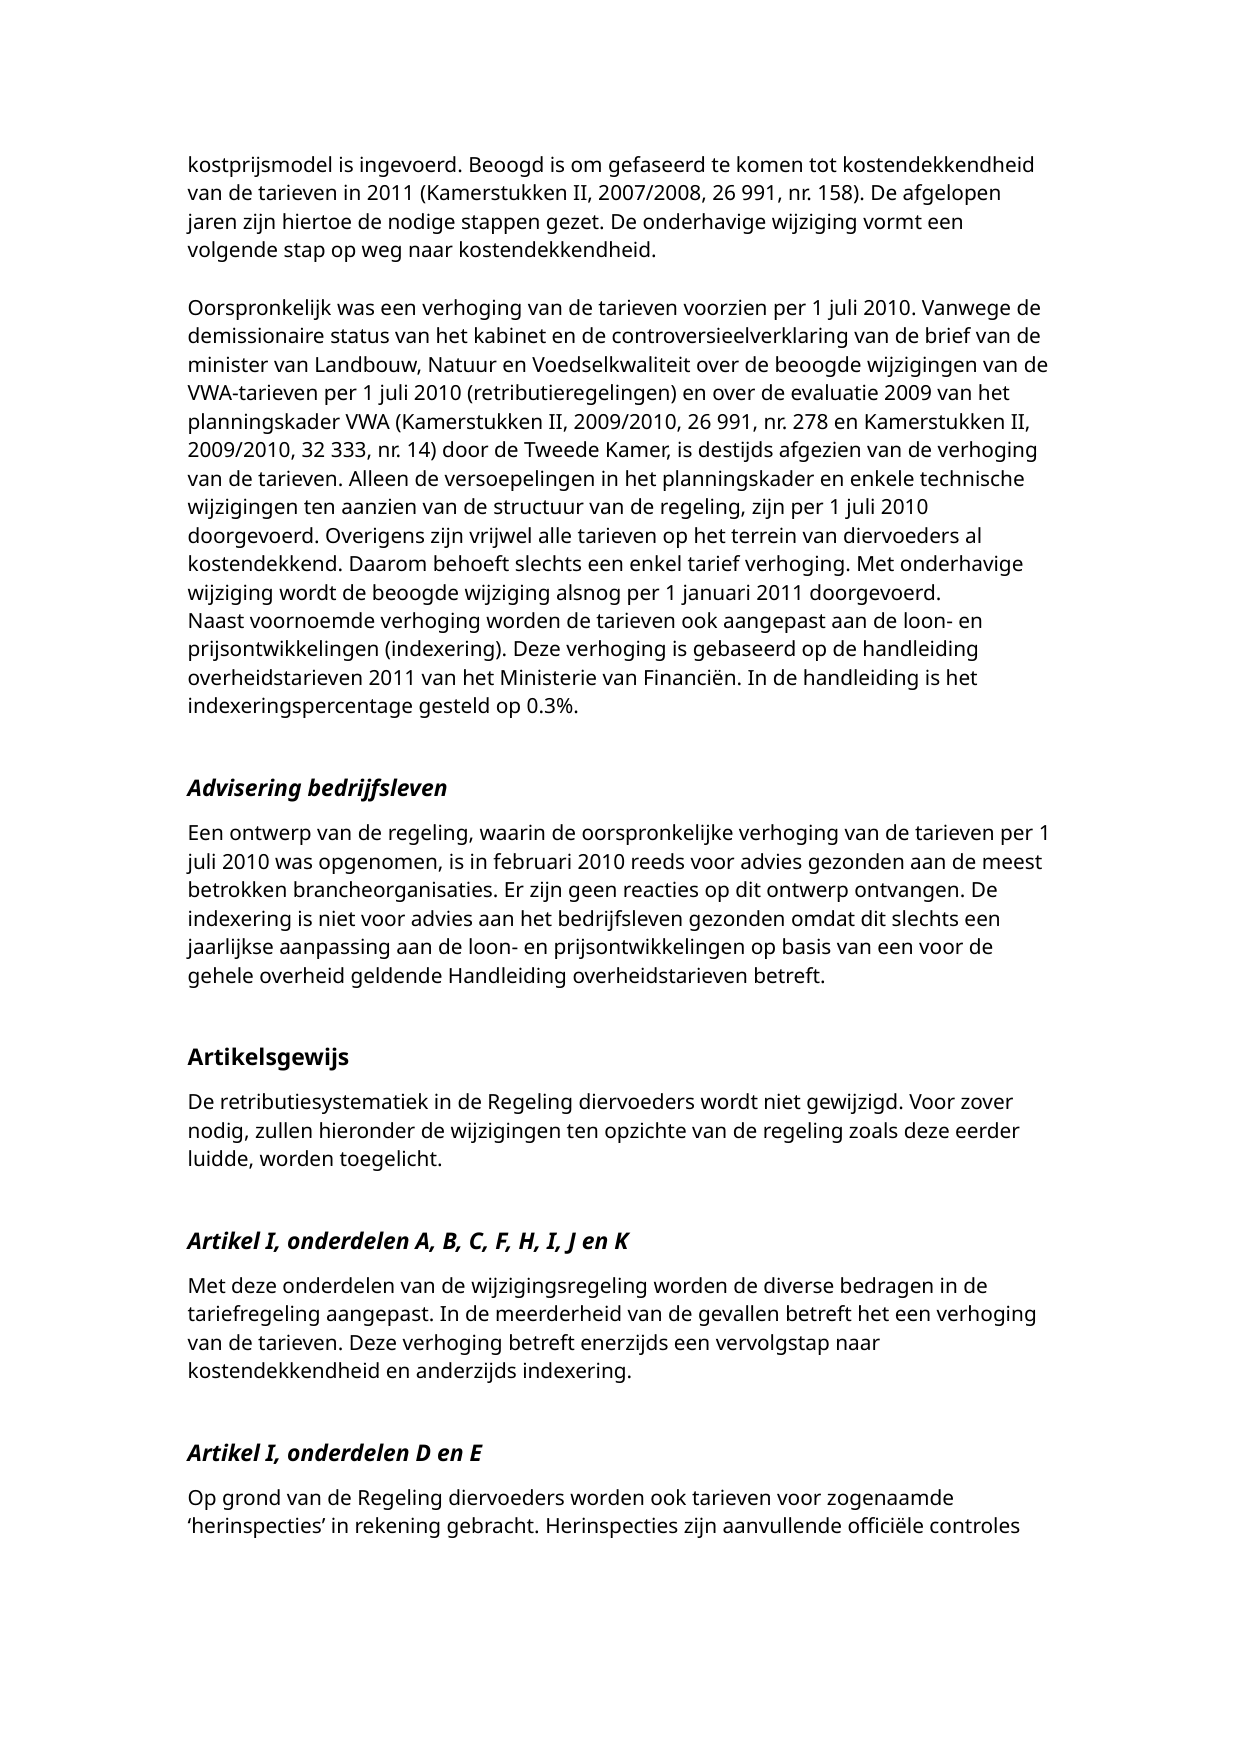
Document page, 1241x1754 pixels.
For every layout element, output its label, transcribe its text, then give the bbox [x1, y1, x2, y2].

subtitle Artikel I, onderdelen A, B, C, F, H, I, J en K [187, 1225, 1053, 1256]
text Naast voornoemde verhoging worden de tarieven ook aangepast aan de loon- en prijsontwikkelingen (indexering). Deze verhoging is gebaseerd op de handleiding overheidstarieven 2011 van het Ministerie van Financiën. In de handleiding is het indexeringspercentage gesteld op 0.3%. [187, 606, 1053, 720]
text Een ontwerp van de regeling, waarin de oorspronkelijke verhoging van de tarieven per 1 juli 2010 was opgenomen, is in februari 2010 reeds voor advies gezonden aan de meest betrokken brancheorganisaties. Er zijn geen reacties op dit ontwerp ontvangen. De indexering is niet voor advies aan het bedrijfsleven gezonden omdat dit slechts een jaarlijkse aanpassing aan de loon- en prijsontwikkelingen op basis van een voor de gehele overheid geldende Handleiding overheidstarieven betreft. [187, 818, 1053, 989]
text Op grond van de Regeling diervoeders worden ook tarieven voor zogenaamde ‘herinspecties’ in rekening gebracht. Herinspecties zijn aanvullende officiële controles [187, 1483, 1053, 1540]
text De retributiesystematiek in de Regeling diervoeders wordt niet gewijzigd. Voor zover nodig, zullen hieronder de wijzigingen ten opzichte van de regeling zoals deze eerder luidde, worden toegelicht. [187, 1087, 1053, 1173]
subtitle Artikelsgewijs [187, 1041, 1053, 1072]
subtitle Artikel I, onderdelen D en E [187, 1437, 1053, 1468]
subtitle Advisering bedrijfsleven [187, 772, 1053, 803]
text Met deze onderdelen van de wijzigingsregeling worden de diverse bedragen in de tariefregeling aangepast. In de meerderheid van de gevallen betreft het een verhoging van de tarieven. Deze verhoging betreft enerzijds een vervolgstap naar kostendekkendheid en anderzijds indexering. [187, 1271, 1053, 1385]
text kostprijsmodel is ingevoerd. Beoogd is om gefaseerd te komen tot kostendekkendheid van de tarieven in 2011 (Kamerstukken II, 2007/2008, 26 991, nr. 158). De afgelopen jaren zijn hiertoe de nodige stappen gezet. De onderhavige wijziging vormt een volgende stap op weg naar kostendekkendheid. [187, 150, 1053, 264]
text Oorspronkelijk was een verhoging van de tarieven voorzien per 1 juli 2010. Vanwege de demissionaire status van het kabinet en de controversieelverklaring van de brief van de minister van Landbouw, Natuur en Voedselkwaliteit over de beoogde wijzigingen van de VWA-tarieven per 1 juli 2010 (retributieregelingen) en over de evaluatie 2009 van het planningskader VWA (Kamerstukken II, 2009/2010, 26 991, nr. 278 en Kamerstukken II, 2009/2010, 32 333, nr. 14) door de Tweede Kamer, is destijds afgezien van de verhoging van de tarieven. Alleen de versoepelingen in het planningskader en enkele technische wijzigingen ten aanzien van de structuur van de regeling, zijn per 1 juli 2010 doorgevoerd. Overigens zijn vrijwel alle tarieven op het terrein van diervoeders al kostendekkend. Daarom behoeft slechts een enkel tarief verhoging. Met onderhavige wijziging wordt de beoogde wijziging alsnog per 1 januari 2011 doorgevoerd. [187, 293, 1053, 606]
